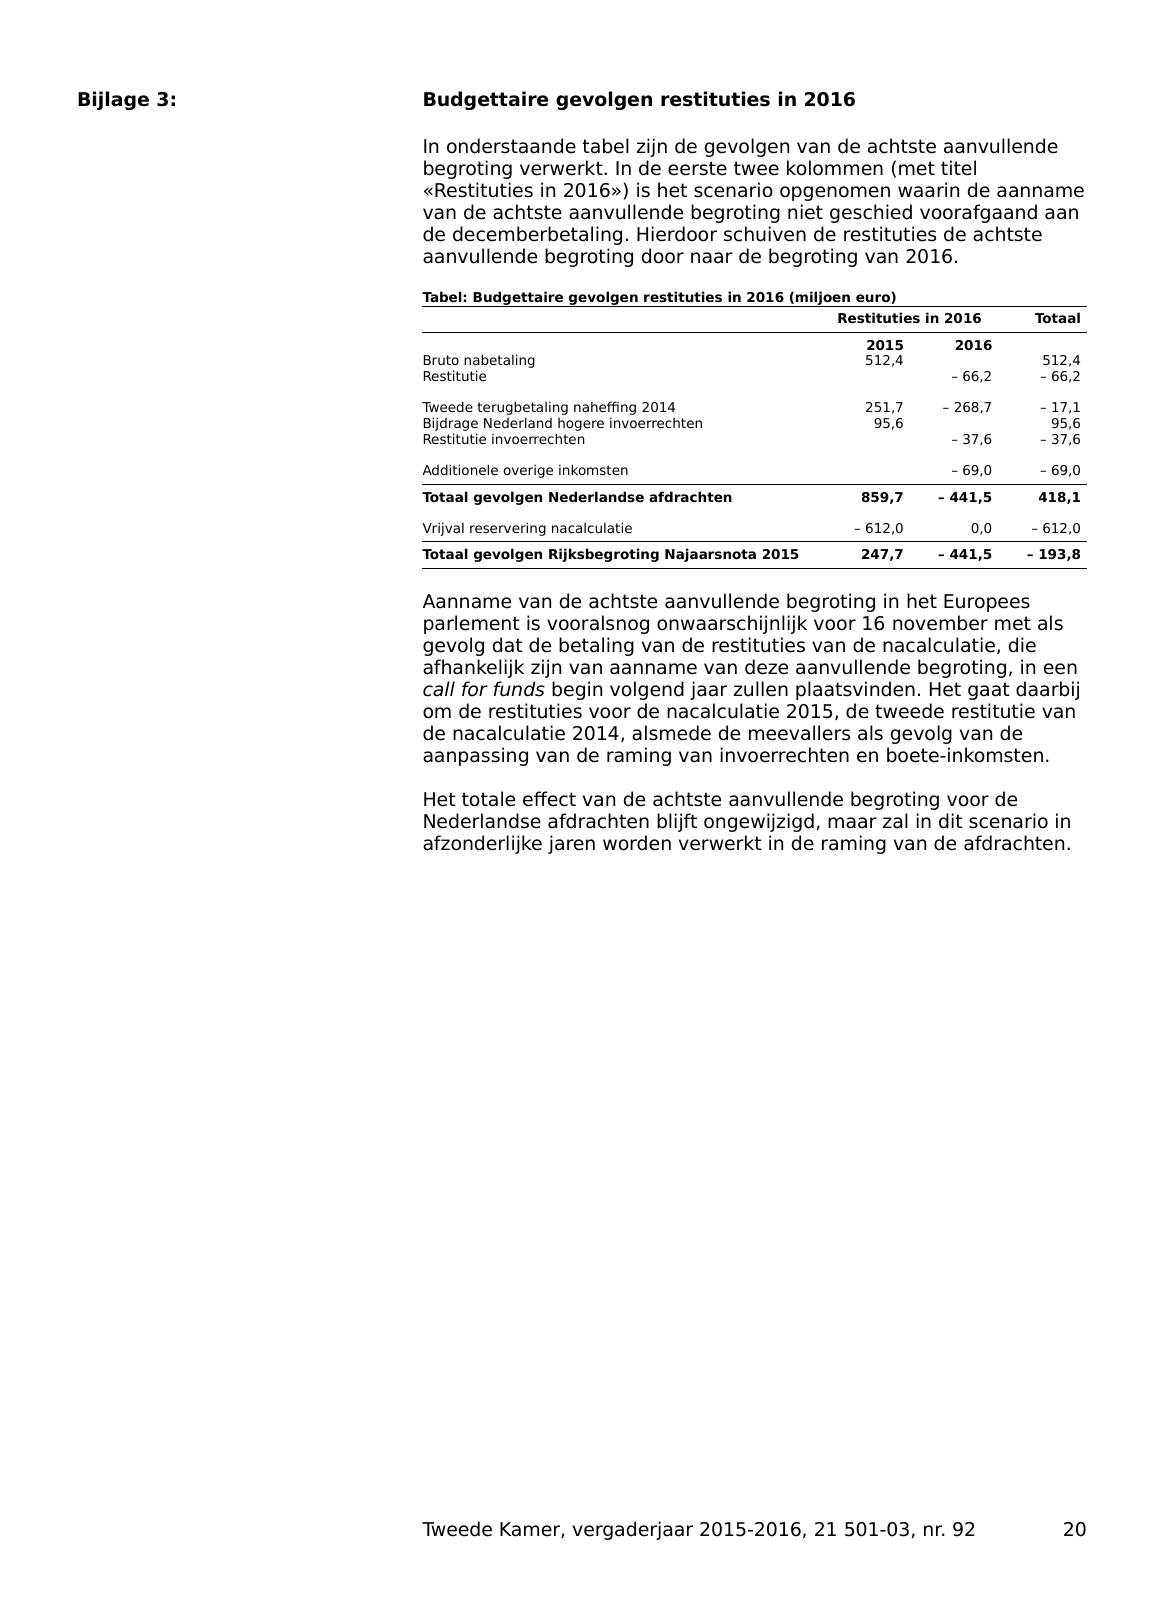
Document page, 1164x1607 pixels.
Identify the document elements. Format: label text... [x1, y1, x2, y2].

table_cell 859,7 [821, 485, 909, 505]
table_cell Bijdrage Nederland hogere invoerrechten [422, 416, 821, 432]
table_cell Restitutie [422, 369, 821, 384]
table_cell [422, 505, 821, 521]
table_cell [422, 307, 821, 332]
table_cell [821, 463, 909, 484]
table_cell 95,6 [998, 416, 1087, 432]
table_cell 2016 [910, 333, 998, 353]
subtitle Bijlage 3: Budgettaire gevolgen restituties in 2016 [77, 89, 1087, 111]
table_cell Restitutie invoerrechten [422, 432, 821, 447]
table_cell – 268,7 [910, 400, 998, 416]
table_cell 512,4 [821, 353, 909, 369]
table_cell [998, 333, 1087, 353]
table_header Tabel: Budgettaire gevolgen restituties in 2016 (miljoen euro) [422, 290, 1087, 306]
table_cell [998, 505, 1087, 521]
table_cell – 37,6 [910, 432, 998, 447]
table_cell [422, 385, 821, 400]
table_cell [422, 448, 821, 463]
table_cell 418,1 [998, 485, 1087, 505]
table_cell – 441,5 [910, 542, 998, 567]
table_cell – 612,0 [821, 521, 909, 541]
table_cell 0,0 [910, 521, 998, 541]
table_cell 95,6 [821, 416, 909, 432]
table_cell – 69,0 [910, 463, 998, 484]
table_cell [910, 353, 998, 369]
text In onderstaande tabel zijn de gevolgen van de achtste aanvullende begroting verwerkt. In de eerste twee kolommen (met titel «Restituties in 2016») is het scenario opgenomen waarin de aanname van de achtste aanvullende begroting niet geschied voorafgaand aan de decemberbetaling. Hierdoor schuiven de restituties de achtste aanvullende begroting door naar de begroting van 2016. [422, 136, 1087, 268]
text Het totale effect van de achtste aanvullende begroting voor de Nederlandse afdrachten blijft ongewijzigd, maar zal in dit scenario in afzonderlijke jaren worden verwerkt in de raming van de afdrachten. [422, 789, 1087, 854]
table_cell – 612,0 [998, 521, 1087, 541]
table_cell 2015 [821, 333, 909, 353]
table_cell [821, 448, 909, 463]
table_cell 251,7 [821, 400, 909, 416]
table_cell – 441,5 [910, 485, 998, 505]
table_cell Restituties in 2016 [821, 307, 998, 332]
table_cell Vrijval reservering nacalculatie [422, 521, 821, 541]
table_cell – 37,6 [998, 432, 1087, 447]
table_cell [910, 505, 998, 521]
table_cell Totaal gevolgen Nederlandse afdrachten [422, 485, 821, 505]
table_cell – 69,0 [998, 463, 1087, 484]
table_cell 247,7 [821, 542, 909, 567]
table_cell Additionele overige inkomsten [422, 463, 821, 484]
table_cell [998, 385, 1087, 400]
text Aanname van de achtste aanvullende begroting in het Europees parlement is vooralsnog onwaarschijnlijk voor 16 november met als gevolg dat de betaling van de restituties van de nacalculatie, die afhankelijk zijn van aanname van deze aanvullende begroting, in een call for funds begin volgend jaar zullen plaatsvinden. Het gaat daarbij om de restituties voor de nacalculatie 2015, de tweede restitutie van de nacalculatie 2014, alsmede de meevallers als gevolg van de aanpassing van de raming van invoerrechten en boete-inkomsten. [422, 591, 1087, 766]
table_cell [821, 432, 909, 447]
table_cell [910, 448, 998, 463]
table_cell Totaal gevolgen Rijksbegroting Najaarsnota 2015 [422, 542, 821, 567]
table_cell [998, 448, 1087, 463]
table_cell – 66,2 [998, 369, 1087, 384]
table_cell Bruto nabetaling [422, 353, 821, 369]
table_cell Tweede terugbetaling naheffing 2014 [422, 400, 821, 416]
table_cell [910, 385, 998, 400]
table_cell [422, 333, 821, 353]
table_cell – 66,2 [910, 369, 998, 384]
table_cell – 193,8 [998, 542, 1087, 567]
table_cell [821, 385, 909, 400]
table_cell [910, 416, 998, 432]
table_cell [821, 369, 909, 384]
table_cell Totaal [998, 307, 1087, 332]
table_cell 512,4 [998, 353, 1087, 369]
table_cell – 17,1 [998, 400, 1087, 416]
table_cell [821, 505, 909, 521]
